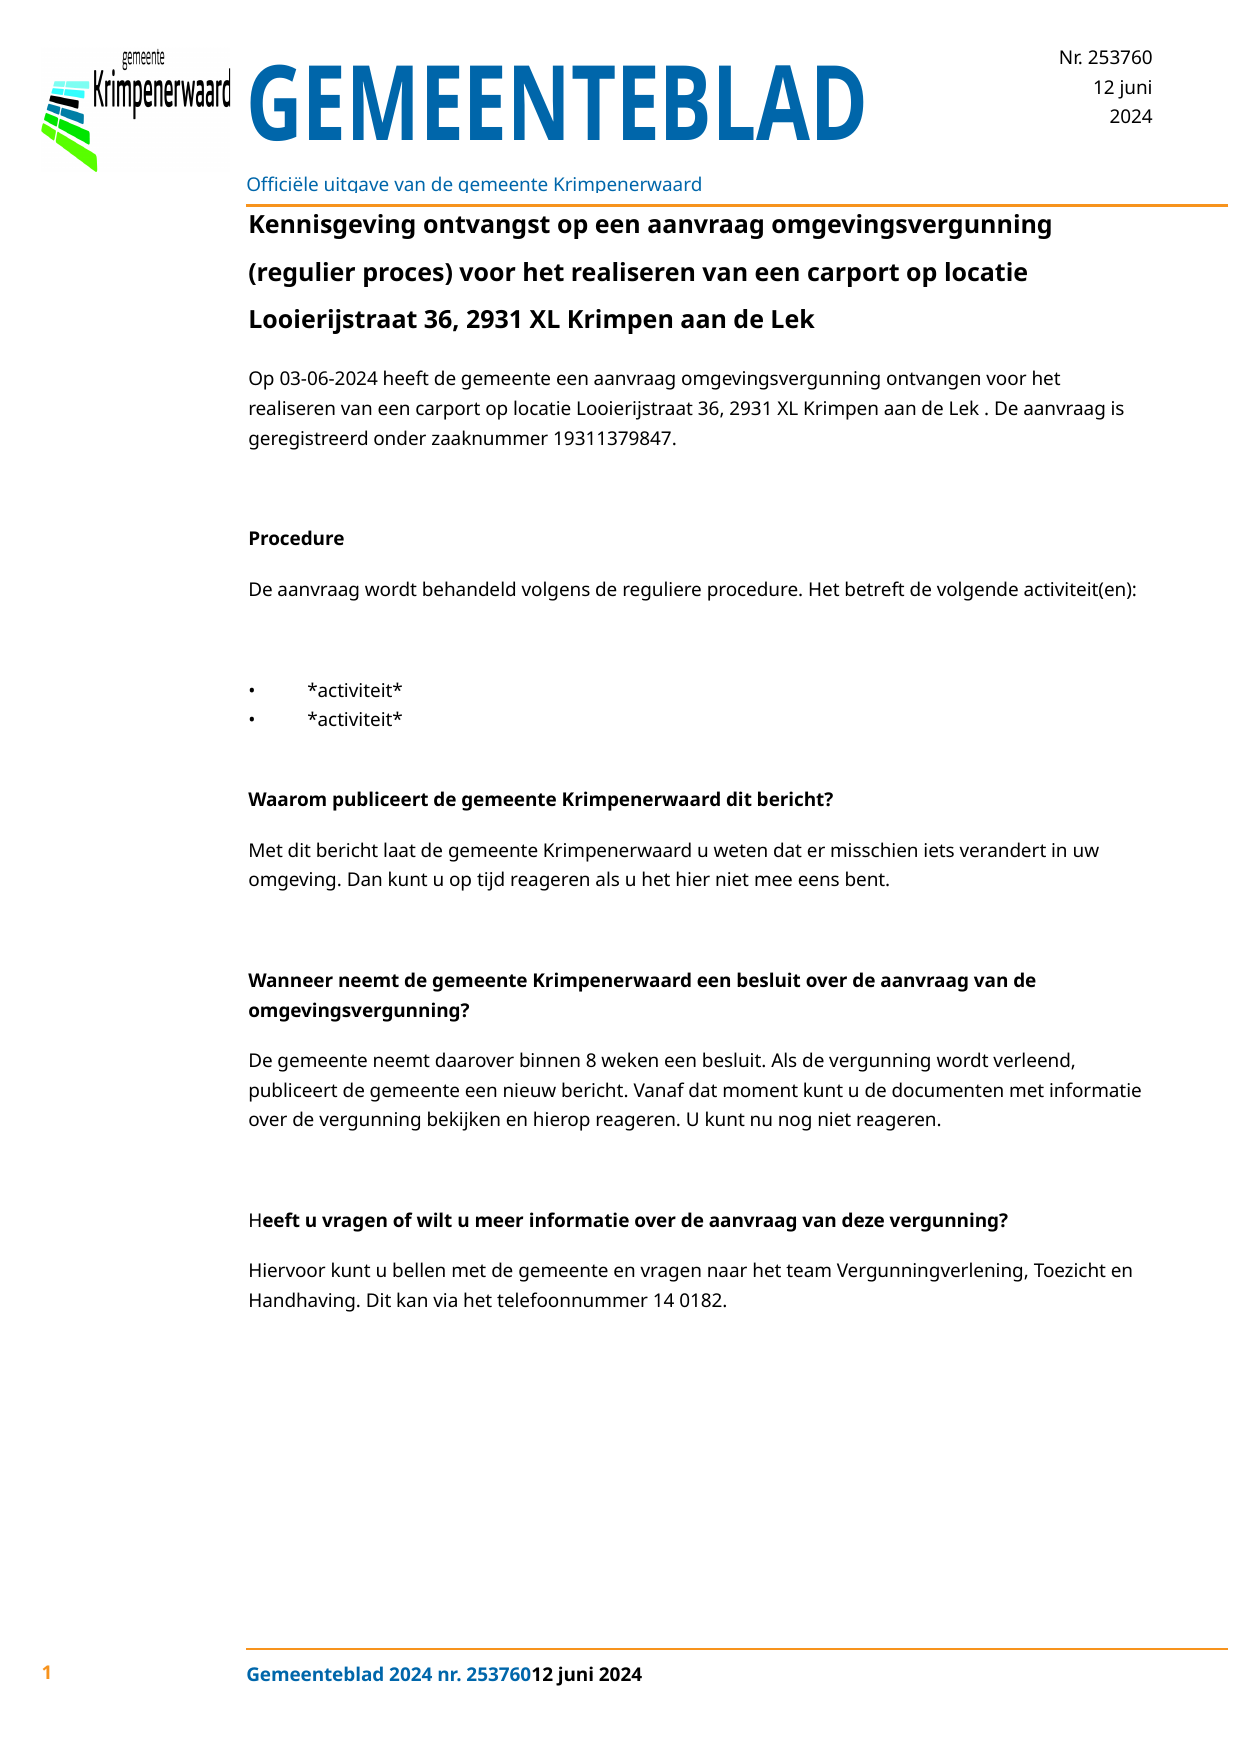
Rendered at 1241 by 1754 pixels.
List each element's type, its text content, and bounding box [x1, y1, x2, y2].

list *activiteit* [248, 677, 1152, 702]
text Hiervoor kunt u bellen met de gemeente en vragen naar het team Vergunningverlening, Toezicht en Handhaving. Dit kan via het telefoonnummer 14 0182. [248, 1258, 1152, 1313]
text Met dit bericht laat de gemeente Krimpenerwaard u weten dat er misschien iets verandert in uw omgeving. Dan kunt u op tijd reageren als u het hier niet mee eens bent. [248, 837, 1152, 892]
text Kennisgeving ontvangst op een aanvraag omgevingsvergunning (regulier proces) voor het realiseren van een carport op locatie Looierijstraat 36, 2931 XL Krimpen aan de Lek [248, 207, 1152, 336]
list *activiteit* [248, 706, 1152, 732]
text Wanneer neemt de gemeente Krimpenerwaard een besluit over de aanvraag van de omgevingsvergunning? [248, 967, 1152, 1022]
text Procedure [248, 526, 1152, 551]
text Op 03-06-2024 heeft de gemeente een aanvraag omgevingsvergunning ontvangen voor het realiseren van een carport op locatie Looierijstraat 36, 2931 XL Krimpen aan de Lek . De aanvraag is geregistreerd onder zaaknummer 19311379847. [248, 366, 1152, 450]
text Heeft u vragen of wilt u meer informatie over de aanvraag van deze vergunning? [248, 1207, 1152, 1233]
picture [41, 47, 231, 172]
text De aanvraag wordt behandeld volgens de reguliere procedure. Het betreft de volgende activiteit(en): [248, 576, 1152, 602]
text De gemeente neemt daarover binnen 8 weken een besluit. Als de vergunning wordt verleend, publiceert de gemeente een nieuw bericht. Vanaf dat moment kunt u de documenten met informatie over de vergunning bekijken en hierop reageren. U kunt nu nog niet reageren. [248, 1047, 1152, 1132]
text Waarom publiceert de gemeente Krimpenerwaard dit bericht? [248, 786, 1152, 812]
